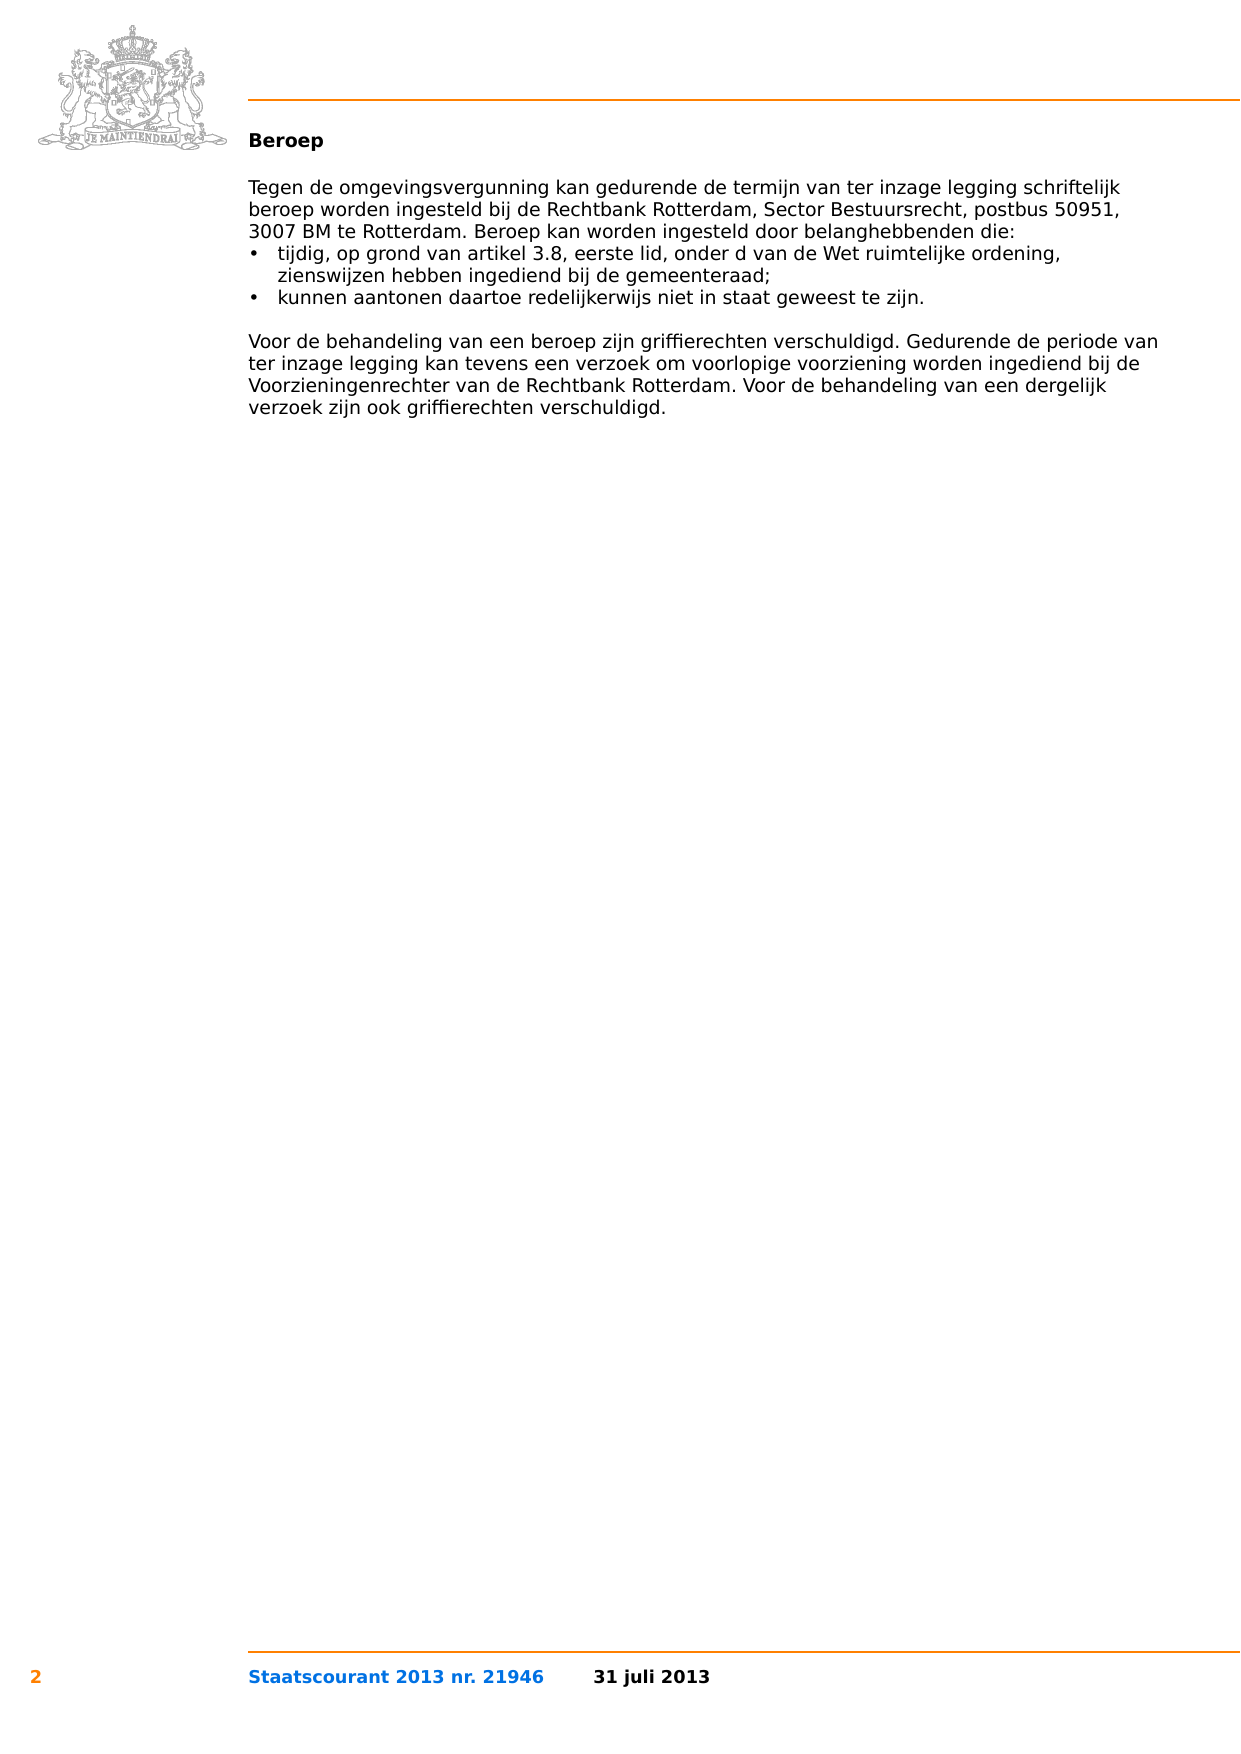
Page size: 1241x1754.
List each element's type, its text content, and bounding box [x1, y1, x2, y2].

text Tegen de omgevingsvergunning kan gedurende de termijn van ter inzage legging schriftelijk beroep worden ingesteld bij de Rechtbank Rotterdam, Sector Bestuursrecht, postbus 50951, 3007 BM te Rotterdam. Beroep kan worden ingesteld door belanghebbenden die: [248, 177, 1163, 243]
subtitle Beroep [248, 130, 1163, 152]
text • kunnen aantonen daartoe redelijkerwijs niet in staat geweest te zijn. [248, 287, 1163, 309]
text Voor de behandeling van een beroep zijn griffierechten verschuldigd. Gedurende de periode van ter inzage legging kan tevens een verzoek om voorlopige voorziening worden ingediend bij de Voorzieningenrechter van de Rechtbank Rotterdam. Voor de behandeling van een dergelijk verzoek zijn ook griffierechten verschuldigd. [248, 331, 1163, 418]
picture [38, 25, 227, 150]
text • tijdig, op grond van artikel 3.8, eerste lid, onder d van de Wet ruimtelijke ordening, zienswijzen hebben ingediend bij de gemeenteraad; [248, 243, 1163, 287]
